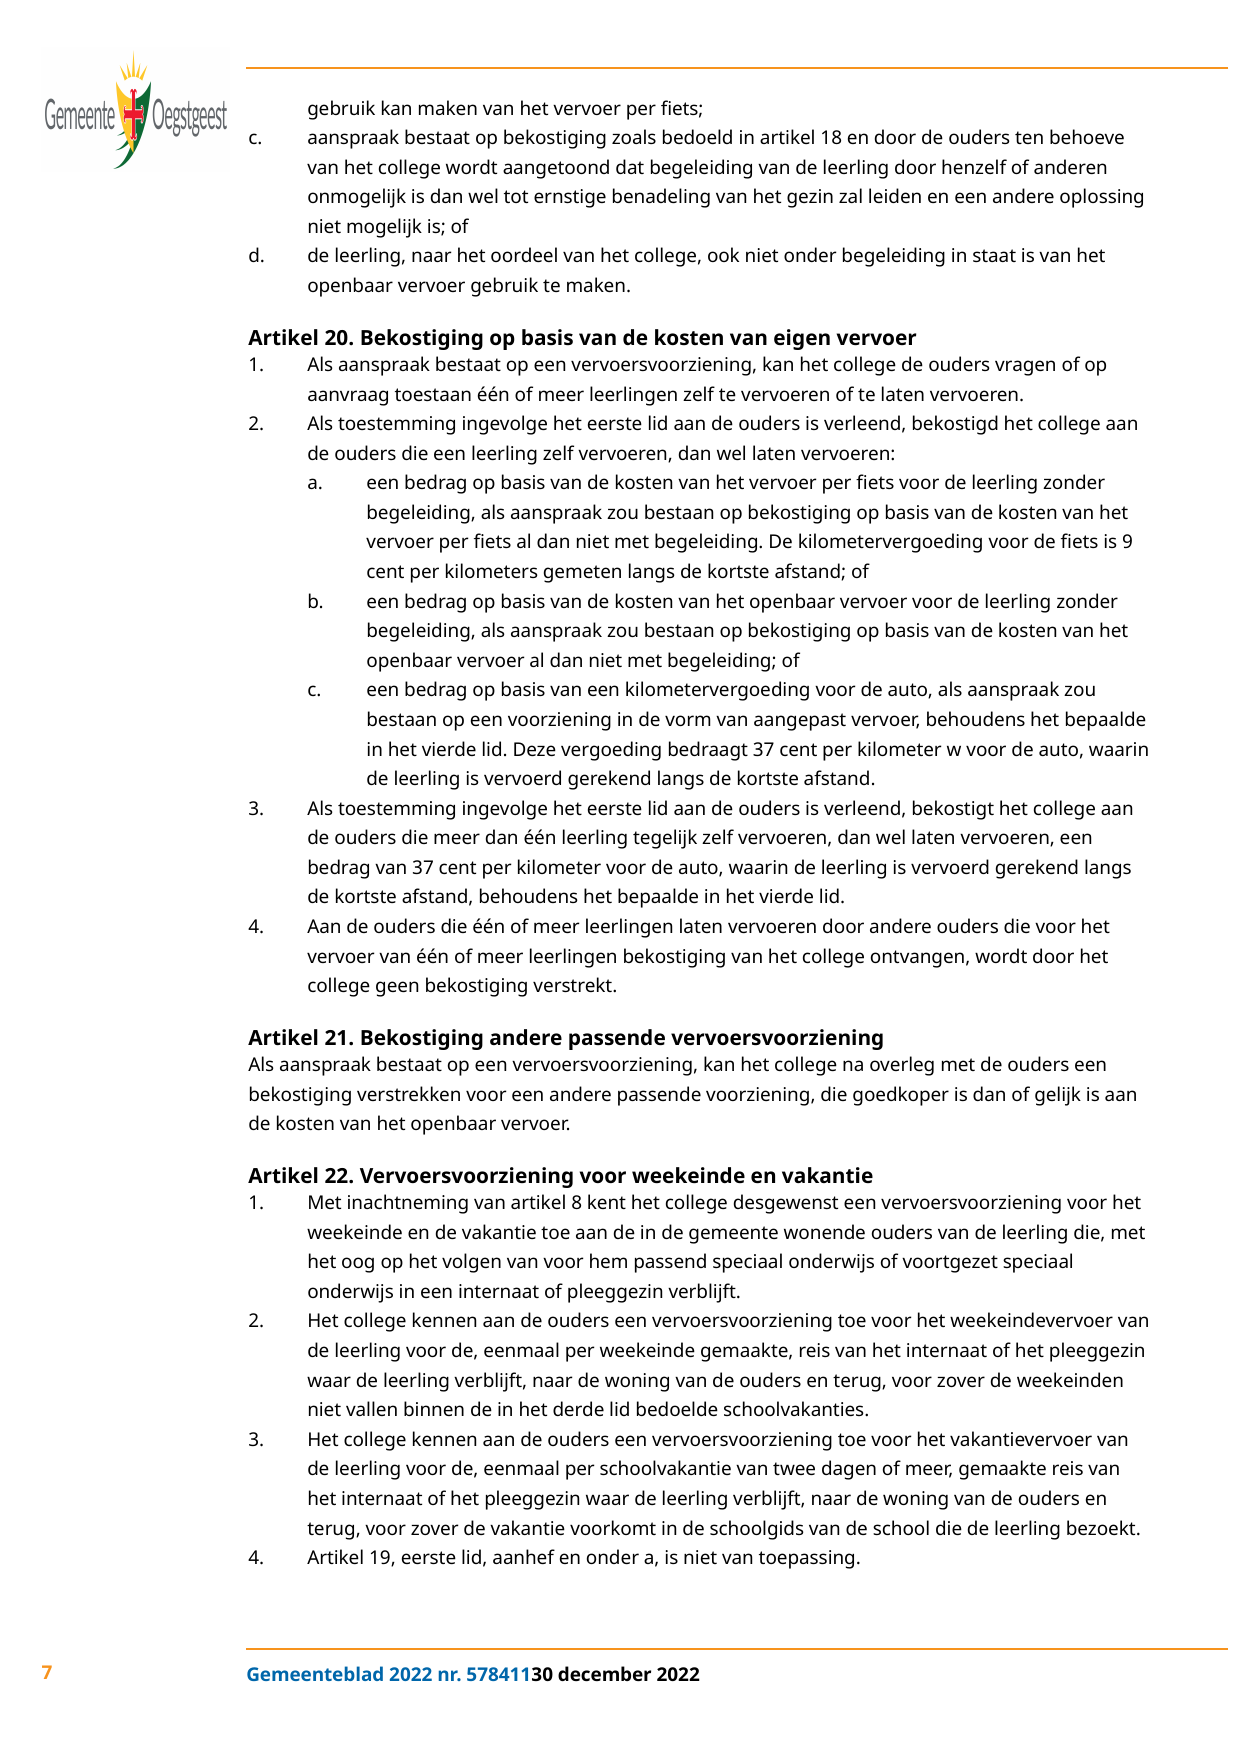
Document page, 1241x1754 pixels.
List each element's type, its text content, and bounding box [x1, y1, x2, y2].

text Artikel 22. Vervoersvoorziening voor weekeinde en vakantie [248, 1161, 1152, 1189]
list een bedrag op basis van de kosten van het vervoer per fiets voor de leerling zonder begeleiding, als aanspraak zou bestaan op bekostiging op basis van de kosten van het vervoer per fiets al dan niet met begeleiding. De kilometervergoeding voor de fiets is 9 cent per kilometers gemeten langs de kortste afstand; of [307, 469, 1152, 584]
picture [41, 47, 231, 172]
list Aan de ouders die één of meer leerlingen laten vervoeren door andere ouders die voor het vervoer van één of meer leerlingen bekostiging van het college ontvangen, wordt door het college geen bekostiging verstrekt. [248, 913, 1152, 998]
list een bedrag op basis van een kilometervergoeding voor de auto, als aanspraak zou bestaan op een voorziening in de vorm van aangepast vervoer, behoudens het bepaalde in het vierde lid. Deze vergoeding bedraagt 37 cent per kilometer w voor de auto, waarin de leerling is vervoerd gerekend langs de kortste afstand. [307, 677, 1152, 791]
text Artikel 20. Bekostiging op basis van de kosten van eigen vervoer [248, 323, 1152, 351]
list aanspraak bestaat op bekostiging zoals bedoeld in artikel 18 en door de ouders ten behoeve van het college wordt aangetoond dat begeleiding van de leerling door henzelf of anderen onmogelijk is dan wel tot ernstige benadeling van het gezin zal leiden en een andere oplossing niet mogelijk is; of [248, 124, 1152, 239]
list de leerling, naar het oordeel van het college, ook niet onder begeleiding in staat is van het openbaar vervoer gebruik te maken. [248, 243, 1152, 298]
list Als toestemming ingevolge het eerste lid aan de ouders is verleend, bekostigt het college aan de ouders die meer dan één leerling tegelijk zelf vervoeren, dan wel laten vervoeren, een bedrag van 37 cent per kilometer voor de auto, waarin de leerling is vervoerd gerekend langs de kortste afstand, behoudens het bepaalde in het vierde lid. [248, 795, 1152, 909]
list Het college kennen aan de ouders een vervoersvoorziening toe voor het vakantievervoer van de leerling voor de, eenmaal per schoolvakantie van twee dagen of meer, gemaakte reis van het internaat of het pleeggezin waar de leerling verblijft, naar de woning van de ouders en terug, voor zover de vakantie voorkomt in de schoolgids van de school die de leerling bezoekt. [248, 1426, 1152, 1540]
list een bedrag op basis van de kosten van het openbaar vervoer voor de leerling zonder begeleiding, als aanspraak zou bestaan op bekostiging op basis van de kosten van het openbaar vervoer al dan niet met begeleiding; of [307, 588, 1152, 673]
text Artikel 21. Bekostiging andere passende vervoersvoorziening [248, 1023, 1152, 1051]
text Als aanspraak bestaat op een vervoersvoorziening, kan het college na overleg met de ouders een bekostiging verstrekken voor een andere passende voorziening, die goedkoper is dan of gelijk is aan de kosten van het openbaar vervoer. [248, 1051, 1152, 1136]
list Als aanspraak bestaat op een vervoersvoorziening, kan het college de ouders vragen of op aanvraag toestaan één of meer leerlingen zelf te vervoeren of te laten vervoeren. [248, 351, 1152, 406]
list Artikel 19, eerste lid, aanhef en onder a, is niet van toepassing. [248, 1544, 1152, 1570]
list Met inachtneming van artikel 8 kent het college desgewenst een vervoersvoorziening voor het weekeinde en de vakantie toe aan de in de gemeente wonende ouders van de leerling die, met het oog op het volgen van voor hem passend speciaal onderwijs of voortgezet speciaal onderwijs in een internaat of pleeggezin verblijft. [248, 1189, 1152, 1304]
list Als toestemming ingevolge het eerste lid aan de ouders is verleend, bekostigd het college aan de ouders die een leerling zelf vervoeren, dan wel laten vervoeren: [248, 410, 1152, 466]
list Het college kennen aan de ouders een vervoersvoorziening toe voor het weekeindevervoer van de leerling voor de, eenmaal per weekeinde gemaakte, reis van het internaat of het pleeggezin waar de leerling verblijft, naar de woning van de ouders en terug, voor zover de weekeinden niet vallen binnen de in het derde lid bedoelde schoolvakanties. [248, 1308, 1152, 1422]
list gebruik kan maken van het vervoer per fiets; [248, 95, 1152, 121]
